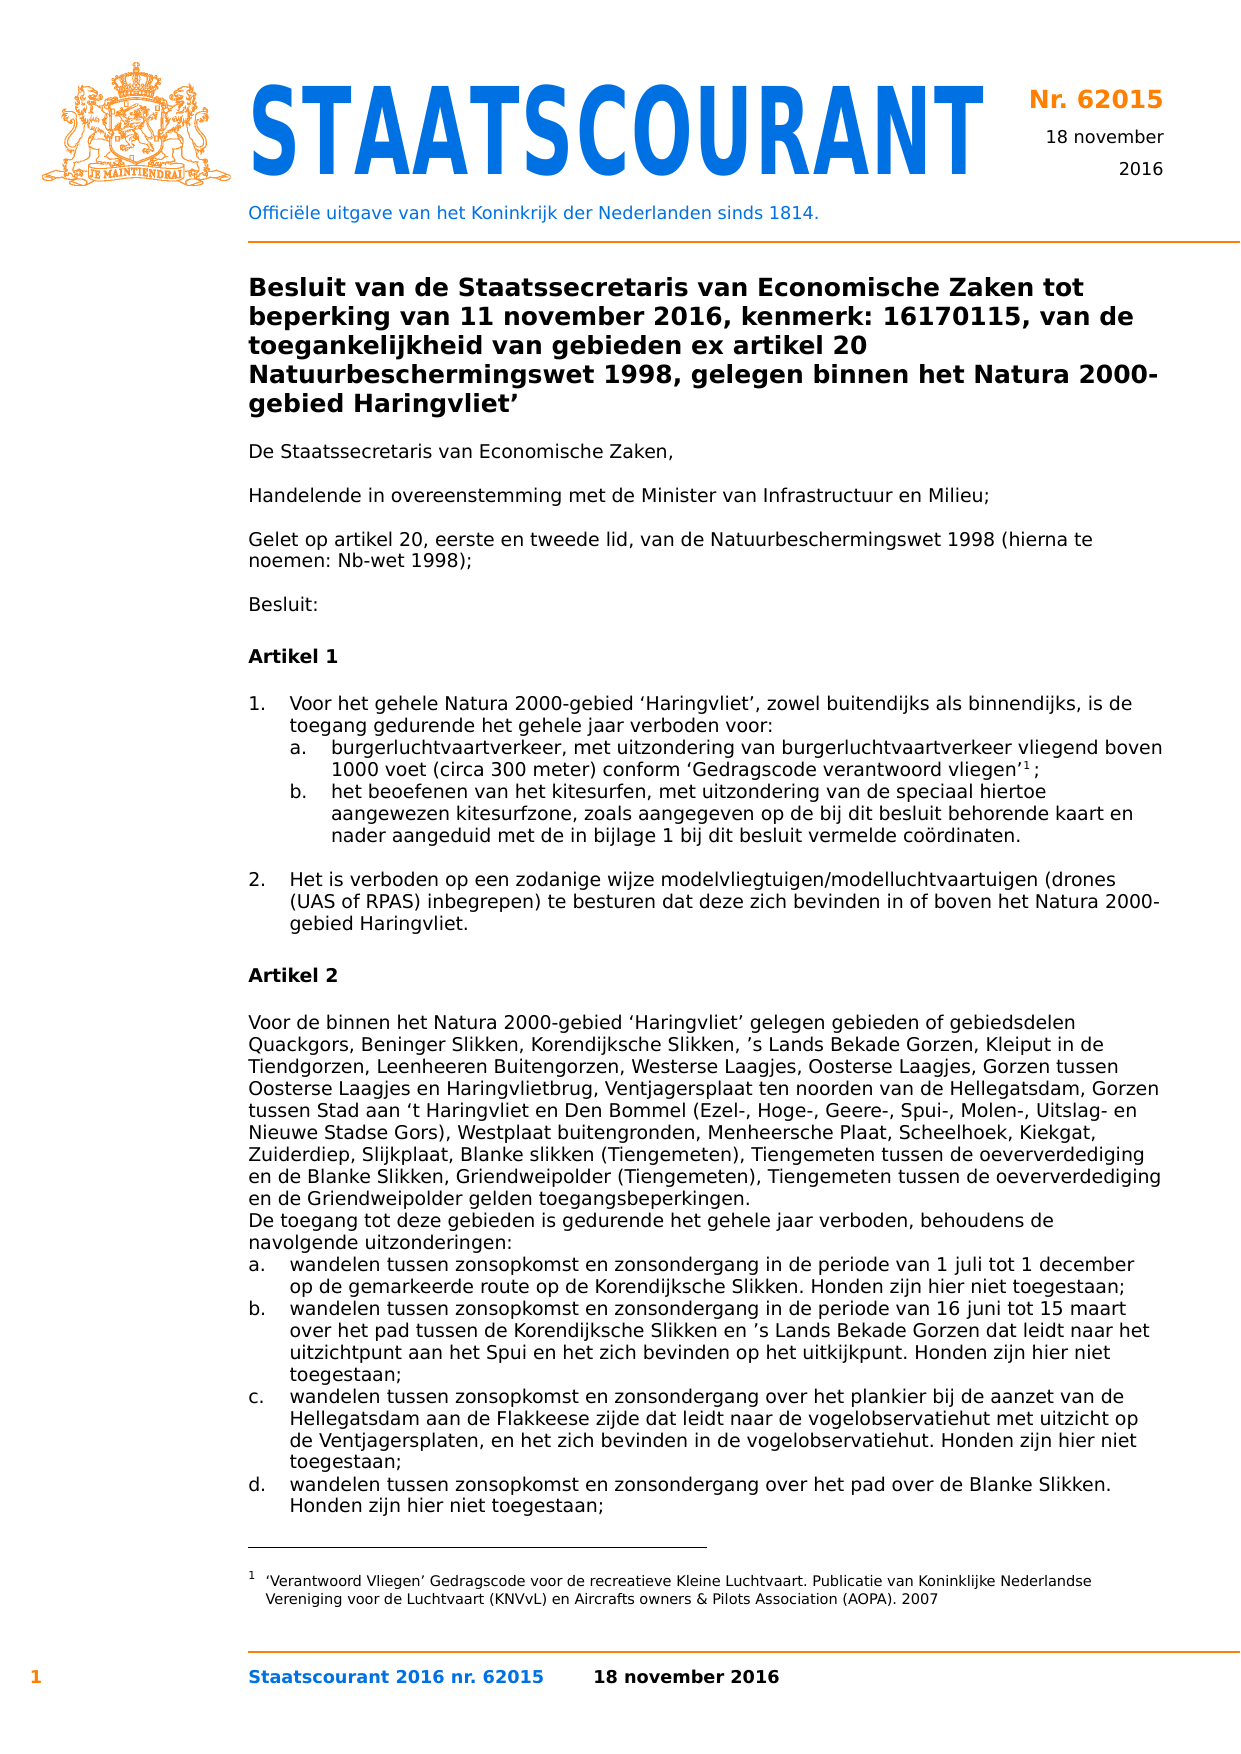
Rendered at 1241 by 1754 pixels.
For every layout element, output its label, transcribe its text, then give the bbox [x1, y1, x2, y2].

text 2. Het is verboden op een zodanige wijze modelvliegtuigen/modelluchtvaartuigen (drones (UAS of RPAS) inbegrepen) te besturen dat deze zich bevinden in of boven het Natura 2000-gebied Haringvliet. [248, 869, 1163, 935]
picture [41, 62, 231, 186]
subtitle Besluit van de Staatssecretaris van Economische Zaken tot beperking van 11 november 2016, kenmerk: 16170115, van de toegankelijkheid van gebieden ex artikel 20 Natuurbeschermingswet 1998, gelegen binnen het Natura 2000-gebied Haringvliet’ [248, 273, 1163, 419]
text c. wandelen tussen zonsopkomst en zonsondergang over het plankier bij de aanzet van de Hellegatsdam aan de Flakkeese zijde dat leidt naar de vogelobservatiehut met uitzicht op de Ventjagersplaten, en het zich bevinden in de vogelobservatiehut. Honden zijn hier niet toegestaan; [248, 1386, 1163, 1473]
table_header STAATSCOURANT [248, 62, 998, 203]
table_header Nr. 62015 [998, 62, 1240, 121]
text Besluit: [248, 594, 1163, 616]
text De toegang tot deze gebieden is gedurende het gehele jaar verboden, behoudens de navolgende uitzonderingen: [248, 1210, 1163, 1254]
table_cell 2016 [998, 153, 1240, 203]
table_cell Officiële uitgave van het Koninkrijk der Nederlanden sinds 1814. [248, 203, 1240, 241]
text b. wandelen tussen zonsopkomst en zonsondergang in de periode van 16 juni tot 15 maart over het pad tussen de Korendijksche Slikken en ’s Lands Bekade Gorzen dat leidt naar het uitzichtpunt aan het Spui en het zich bevinden op het uitkijkpunt. Honden zijn hier niet toegestaan; [248, 1298, 1163, 1386]
text Voor de binnen het Natura 2000-gebied ‘Haringvliet’ gelegen gebieden of gebiedsdelen Quackgors, Beninger Slikken, Korendijksche Slikken, ’s Lands Bekade Gorzen, Kleiput in de Tiendgorzen, Leenheeren Buitengorzen, Westerse Laagjes, Oosterse Laagjes, Gorzen tussen Oosterse Laagjes en Haringvlietbrug, Ventjagersplaat ten noorden van de Hellegatsdam, Gorzen tussen Stad aan ‘t Haringvliet en Den Bommel (Ezel-, Hoge-, Geere-, Spui-, Molen-, Uitslag- en Nieuwe Stadse Gors), Westplaat buitengronden, Menheersche Plaat, Scheelhoek, Kiekgat, Zuiderdiep, Slijkplaat, Blanke slikken (Tiengemeten), Tiengemeten tussen de oeververdediging en de Blanke Slikken, Griendweipolder (Tiengemeten), Tiengemeten tussen de oeververdediging en de Griendweipolder gelden toegangsbeperkingen. [248, 1012, 1163, 1210]
table_header [25, 62, 248, 241]
subtitle Artikel 1 [248, 646, 1163, 668]
table_cell 18 november [998, 121, 1240, 153]
text Handelende in overeenstemming met de Minister van Infrastructuur en Milieu; [248, 484, 1163, 507]
text b. het beoefenen van het kitesurfen, met uitzondering van de speciaal hiertoe aangewezen kitesurfzone, zoals aangegeven op de bij dit besluit behorende kaart en nader aangeduid met de in bijlage 1 bij dit besluit vermelde coördinaten. [289, 781, 1163, 847]
text a. wandelen tussen zonsopkomst en zonsondergang in de periode van 1 juli tot 1 december op de gemarkeerde route op de Korendijksche Slikken. Honden zijn hier niet toegestaan; [248, 1254, 1163, 1298]
text 1. Voor het gehele Natura 2000-gebied ‘Haringvliet’, zowel buitendijks als binnendijks, is de toegang gedurende het gehele jaar verboden voor: [248, 693, 1163, 737]
subtitle Artikel 2 [248, 965, 1163, 987]
text De Staatssecretaris van Economische Zaken, [248, 441, 1163, 463]
text d. wandelen tussen zonsopkomst en zonsondergang over het pad over de Blanke Slikken. Honden zijn hier niet toegestaan; [248, 1473, 1163, 1517]
text Gelet op artikel 20, eerste en tweede lid, van de Natuurbeschermingswet 1998 (hierna te noemen: Nb-wet 1998); [248, 528, 1163, 572]
text a. burgerluchtvaartverkeer, met uitzondering van burgerluchtvaartverkeer vliegend boven 1000 voet (circa 300 meter) conform ‘Gedragscode verantwoord vliegen’; [289, 737, 1163, 781]
text ‘Verantwoord Vliegen’ Gedragscode voor de recreatieve Kleine Luchtvaart. Publicatie van Koninklijke Nederlandse Vereniging voor de Luchtvaart (KNVvL) en Aircrafts owners & Pilots Association (AOPA). 2007 [248, 1569, 1163, 1608]
